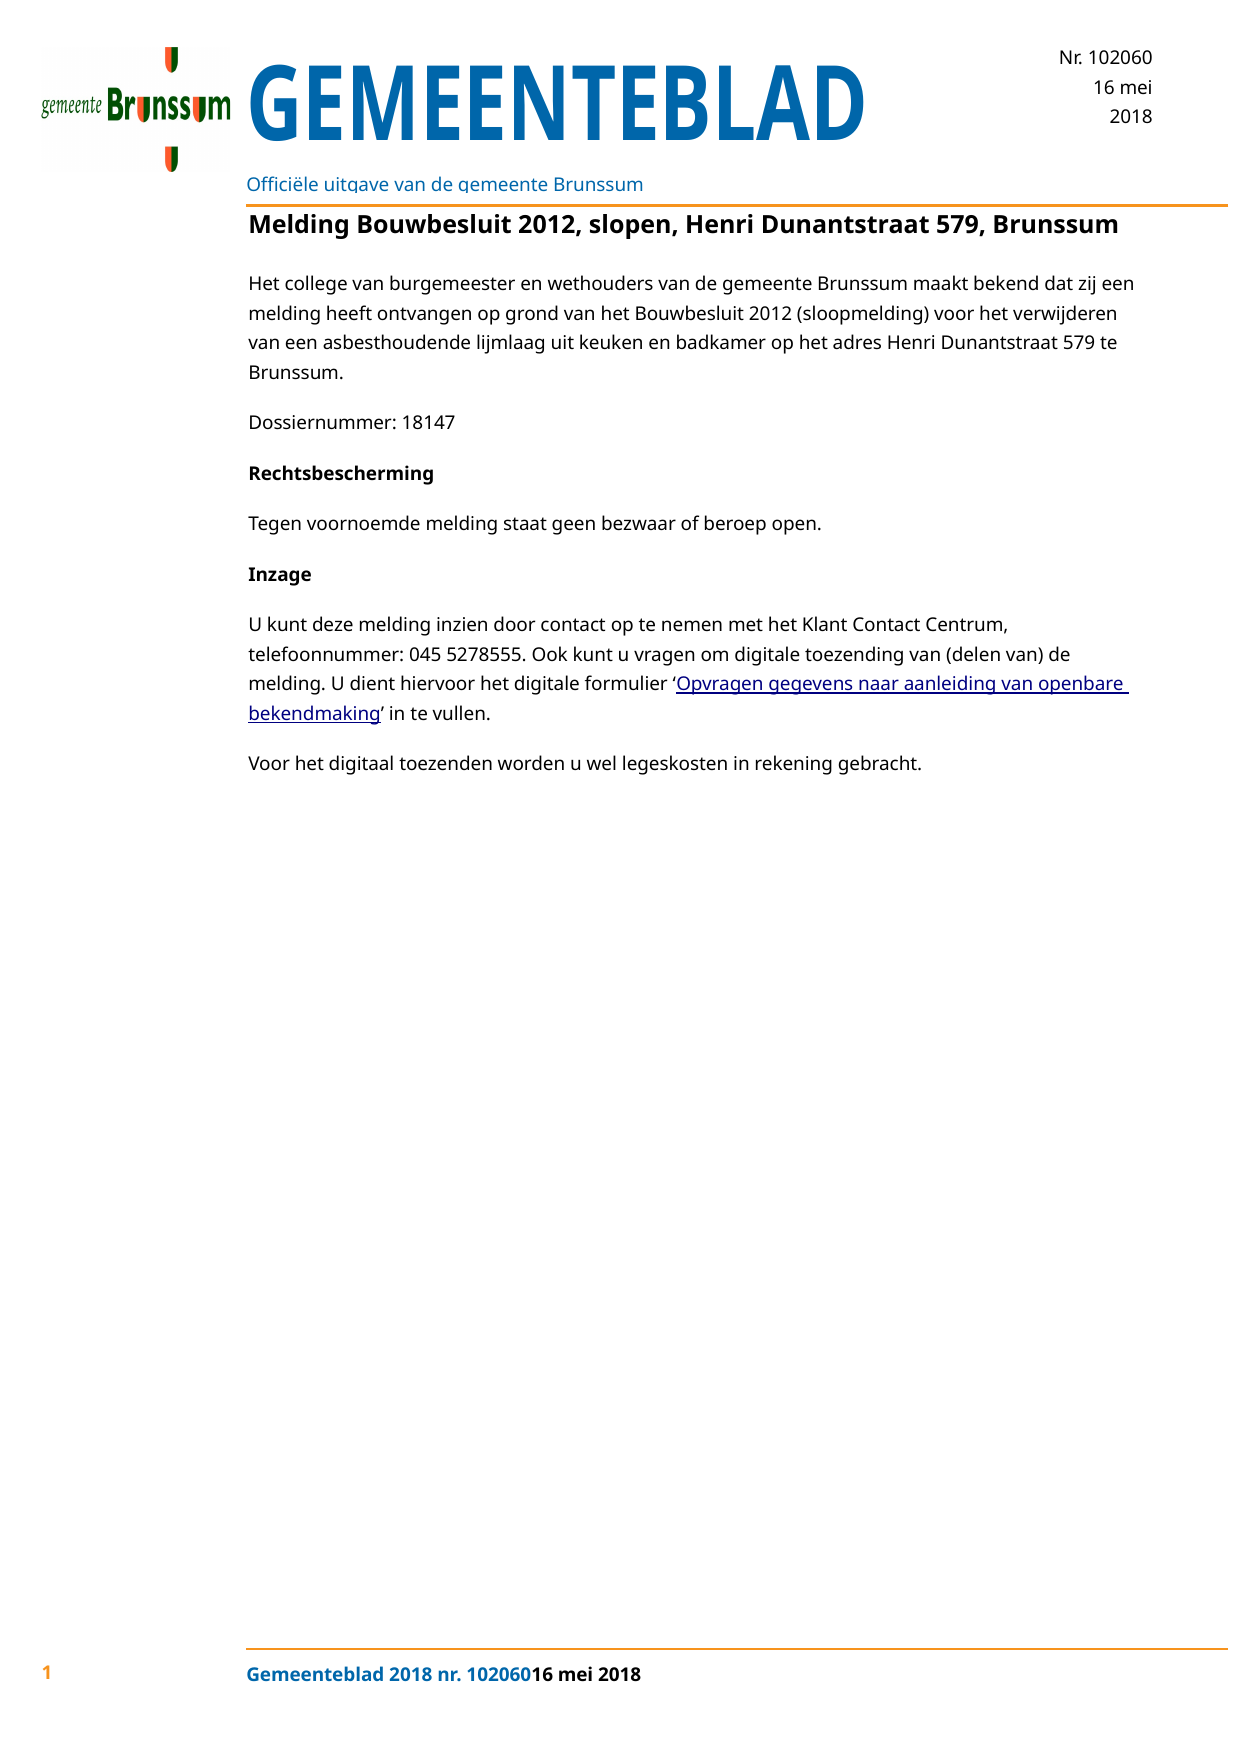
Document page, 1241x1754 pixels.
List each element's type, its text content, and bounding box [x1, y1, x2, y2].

text Voor het digitaal toezenden worden u wel legeskosten in rekening gebracht. [248, 750, 1152, 776]
text Het college van burgemeester en wethouders van de gemeente Brunssum maakt bekend dat zij een melding heeft ontvangen op grond van het Bouwbesluit 2012 (sloopmelding) voor het verwijderen van een asbesthoudende lijmlaag uit keuken en badkamer op het adres Henri Dunantstraat 579 te Brunssum. [248, 270, 1152, 385]
text Melding Bouwbesluit 2012, slopen, Henri Dunantstraat 579, Brunssum [248, 207, 1152, 241]
text Tegen voornoemde melding staat geen bezwaar of beroep open. [248, 510, 1152, 536]
picture [41, 47, 231, 172]
text Rechtsbescherming [248, 460, 1152, 486]
text Dossiernummer: 18147 [248, 409, 1152, 435]
text U kunt deze melding inzien door contact op te nemen met het Klant Contact Centrum, telefoonnummer: 045 5278555. Ook kunt u vragen om digitale toezending van (delen van) de melding. U dient hiervoor het digitale formulier ‘Opvragen gegevens naar aanleiding van openbare bekendmaking’ in te vullen. [248, 611, 1152, 726]
text Inzage [248, 561, 1152, 586]
